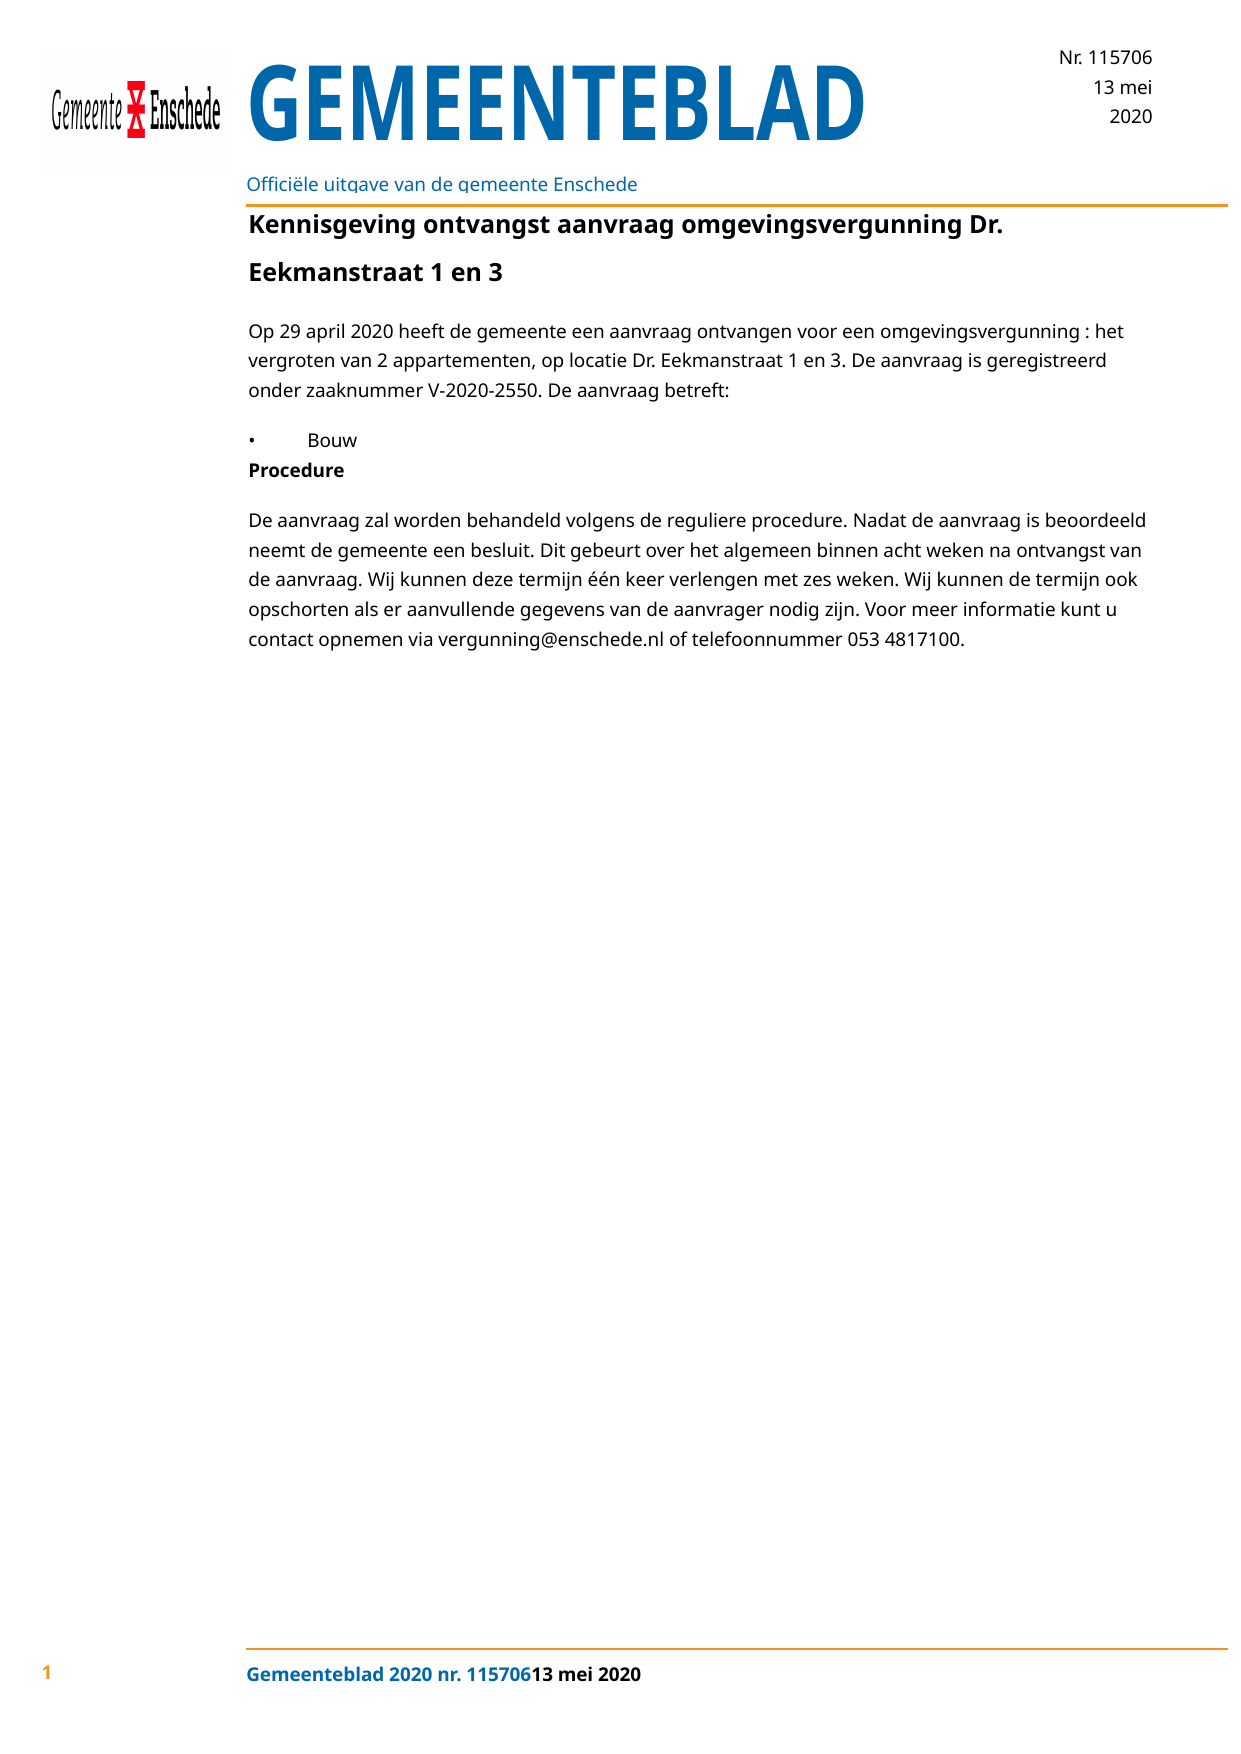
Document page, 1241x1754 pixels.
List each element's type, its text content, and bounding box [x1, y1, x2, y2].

text Procedure [248, 457, 1152, 483]
list Bouw [248, 427, 1152, 453]
text Kennisgeving ontvangst aanvraag omgevingsvergunning Dr. Eekmanstraat 1 en 3 [248, 207, 1152, 288]
text De aanvraag zal worden behandeld volgens de reguliere procedure. Nadat de aanvraag is beoordeeld neemt de gemeente een besluit. Dit gebeurt over het algemeen binnen acht weken na ontvangst van de aanvraag. Wij kunnen deze termijn één keer verlengen met zes weken. Wij kunnen de termijn ook opschorten als er aanvullende gegevens van de aanvrager nodig zijn. Voor meer informatie kunt u contact opnemen via vergunning@enschede.nl of telefoonnummer 053 4817100. [248, 507, 1152, 652]
picture [41, 47, 231, 172]
text Op 29 april 2020 heeft de gemeente een aanvraag ontvangen voor een omgevingsvergunning : het vergroten van 2 appartementen, op locatie Dr. Eekmanstraat 1 en 3. De aanvraag is geregistreerd onder zaaknummer V-2020-2550. De aanvraag betreft: [248, 318, 1152, 403]
